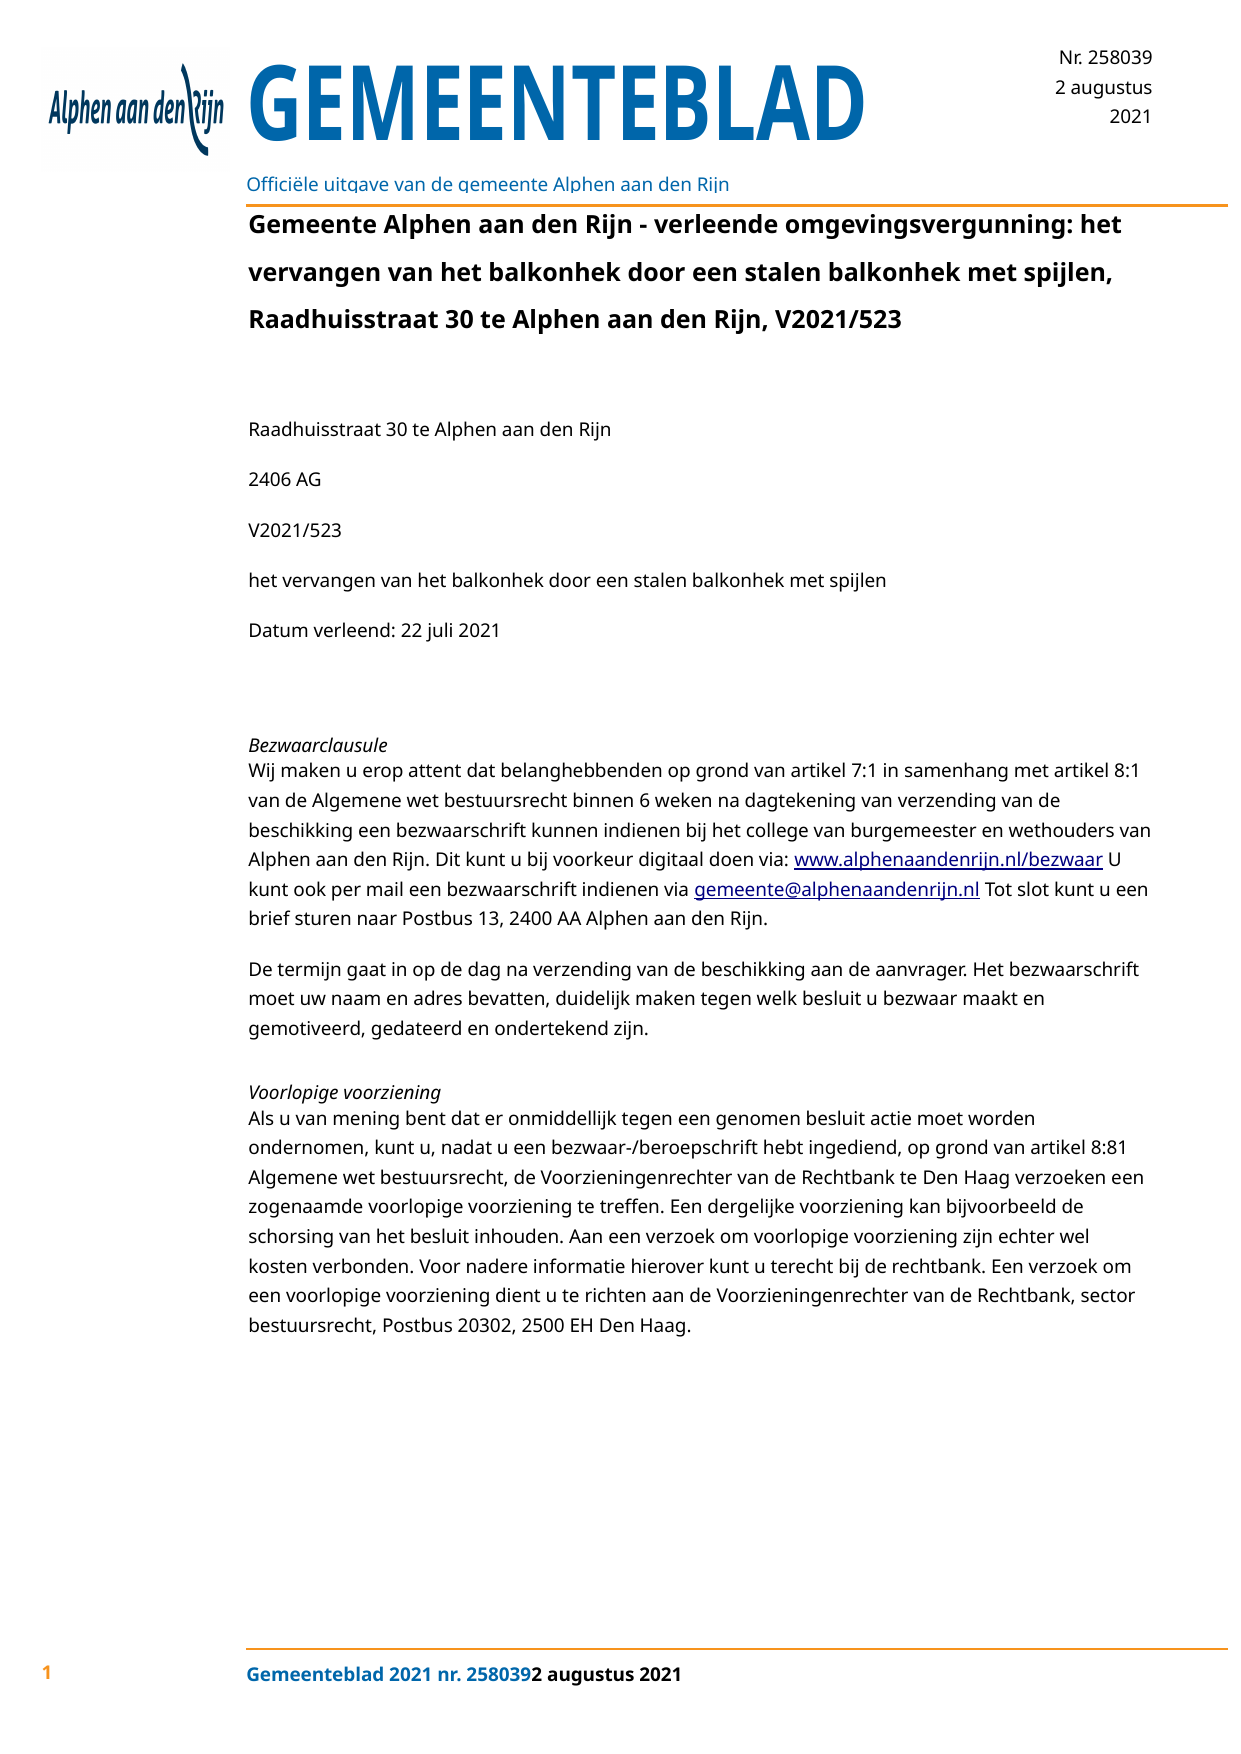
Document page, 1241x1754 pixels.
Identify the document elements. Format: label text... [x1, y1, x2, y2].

text V2021/523 [248, 517, 1152, 542]
text Voorlopige voorziening [248, 1079, 1152, 1105]
text Bezwaarclausule [248, 732, 1152, 758]
text Gemeente Alphen aan den Rijn - verleende omgevingsvergunning: het vervangen van het balkonhek door een stalen balkonhek met spijlen, Raadhuisstraat 30 te Alphen aan den Rijn, V2021/523 [248, 207, 1152, 336]
text Raadhuisstraat 30 te Alphen aan den Rijn [248, 416, 1152, 442]
text Als u van mening bent dat er onmiddellijk tegen een genomen besluit actie moet worden ondernomen, kunt u, nadat u een bezwaar-/beroepschrift hebt ingediend, op grond van artikel 8:81 Algemene wet bestuursrecht, de Voorzieningenrechter van de Rechtbank te Den Haag verzoeken een zogenaamde voorlopige voorziening te treffen. Een dergelijke voorziening kan bijvoorbeeld de schorsing van het besluit inhouden. Aan een verzoek om voorlopige voorziening zijn echter wel kosten verbonden. Voor nadere informatie hierover kunt u terecht bij de rechtbank. Een verzoek om een voorlopige voorziening dient u te richten aan de Voorzieningenrechter van de Rechtbank, sector bestuursrecht, Postbus 20302, 2500 EH Den Haag. [248, 1105, 1152, 1338]
text De termijn gaat in op de dag na verzending van de beschikking aan de aanvrager. Het bezwaarschrift moet uw naam en adres bevatten, duidelijk maken tegen welk besluit u bezwaar maakt en gemotiveerd, gedateerd en ondertekend zijn. [248, 956, 1152, 1041]
text 2406 AG [248, 466, 1152, 492]
text Wij maken u erop attent dat belanghebbenden op grond van artikel 7:1 in samenhang met artikel 8:1 van de Algemene wet bestuursrecht binnen 6 weken na dagtekening van verzending van de beschikking een bezwaarschrift kunnen indienen bij het college van burgemeester en wethouders van Alphen aan den Rijn. Dit kunt u bij voorkeur digitaal doen via: www.alphenaandenrijn.nl/bezwaar U kunt ook per mail een bezwaarschrift indienen via gemeente@alphenaandenrijn.nl Tot slot kunt u een brief sturen naar Postbus 13, 2400 AA Alphen aan den Rijn. [248, 758, 1152, 931]
text het vervangen van het balkonhek door een stalen balkonhek met spijlen [248, 567, 1152, 593]
picture [41, 47, 231, 172]
text Datum verleend: 22 juli 2021 [248, 618, 1152, 643]
